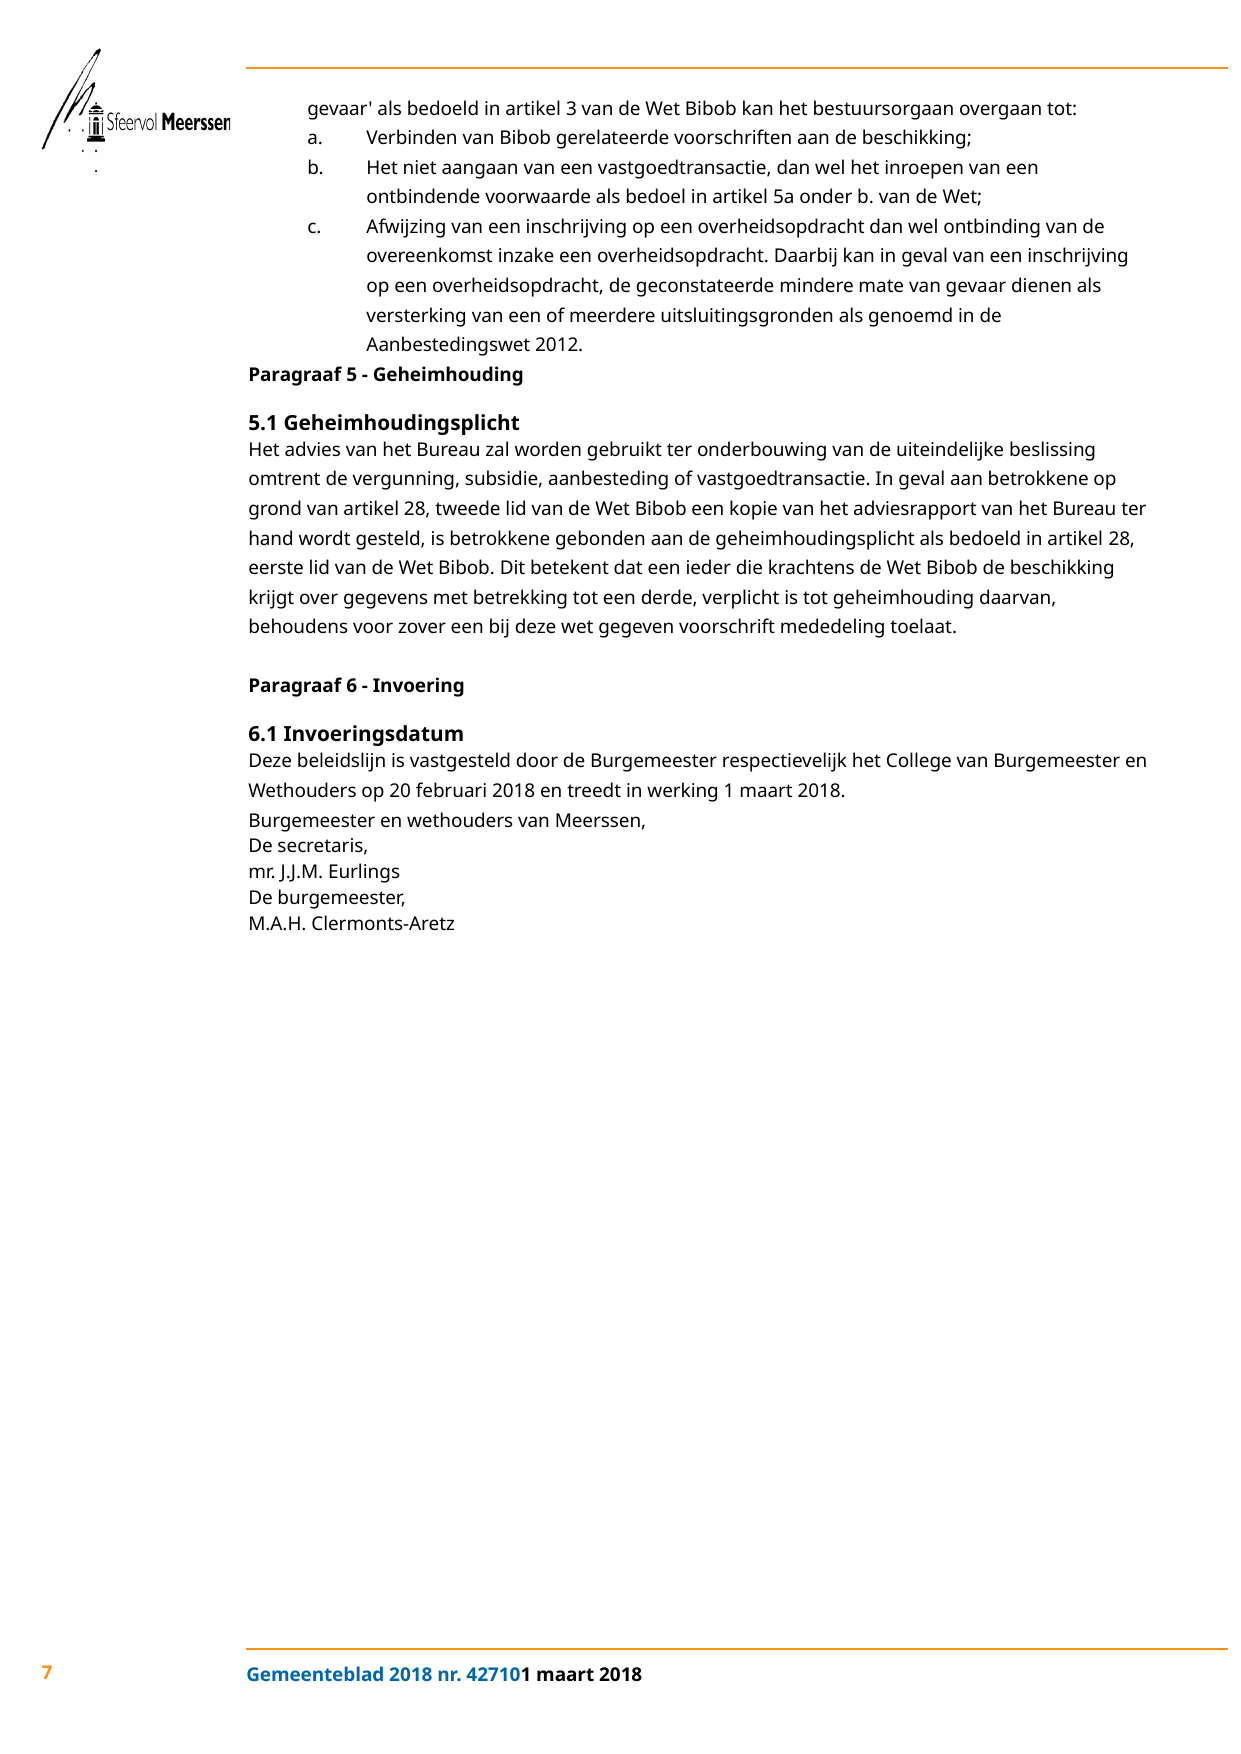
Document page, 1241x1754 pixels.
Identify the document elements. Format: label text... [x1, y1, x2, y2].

text Deze beleidslijn is vastgesteld door de Burgemeester respectievelijk het College van Burgemeester en Wethouders op 20 februari 2018 en treedt in werking 1 maart 2018. [248, 748, 1152, 803]
text Het advies van het Bureau zal worden gebruikt ter onderbouwing van de uiteindelijke beslissing omtrent de vergunning, subsidie, aanbesteding of vastgoedtransactie. In geval aan betrokkene op grond van artikel 28, tweede lid van de Wet Bibob een kopie van het adviesrapport van het Bureau ter hand wordt gesteld, is betrokkene gebonden aan de geheimhoudingsplicht als bedoeld in artikel 28, eerste lid van de Wet Bibob. Dit betekent dat een ieder die krachtens de Wet Bibob de beschikking krijgt over gegevens met betrekking tot een derde, verplicht is tot geheimhouding daarvan, behoudens voor zover een bij deze wet gegeven voorschrift mededeling toelaat. [248, 436, 1152, 639]
list Afwijzing van een inschrijving op een overheidsopdracht dan wel ontbinding van de overeenkomst inzake een overheidsopdracht. Daarbij kan in geval van een inschrijving op een overheidsopdracht, de geconstateerde mindere mate van gevaar dienen als versterking van een of meerdere uitsluitingsgronden als genoemd in de Aanbestedingswet 2012. [307, 213, 1152, 357]
text mr. J.J.M. Eurlings [248, 858, 1152, 884]
picture [41, 47, 231, 172]
text De secretaris, [248, 833, 1152, 858]
text Paragraaf 6 - Invoering [248, 673, 1152, 698]
text Burgemeester en wethouders van Meerssen, [248, 807, 1152, 833]
list Het niet aangaan van een vastgoedtransactie, dan wel het inroepen van een ontbindende voorwaarde als bedoel in artikel 5a onder b. van de Wet; [307, 154, 1152, 209]
text 5.1 Geheimhoudingsplicht [248, 408, 1152, 436]
text De burgemeester, [248, 884, 1152, 910]
text M.A.H. Clermonts-Aretz [248, 910, 1152, 936]
list gevaar' als bedoeld in artikel 3 van de Wet Bibob kan het bestuursorgaan overgaan tot: [248, 95, 1152, 121]
list Verbinden van Bibob gerelateerde voorschriften aan de beschikking; [307, 124, 1152, 150]
text 6.1 Invoeringsdatum [248, 719, 1152, 748]
text Paragraaf 5 - Geheimhouding [248, 361, 1152, 387]
